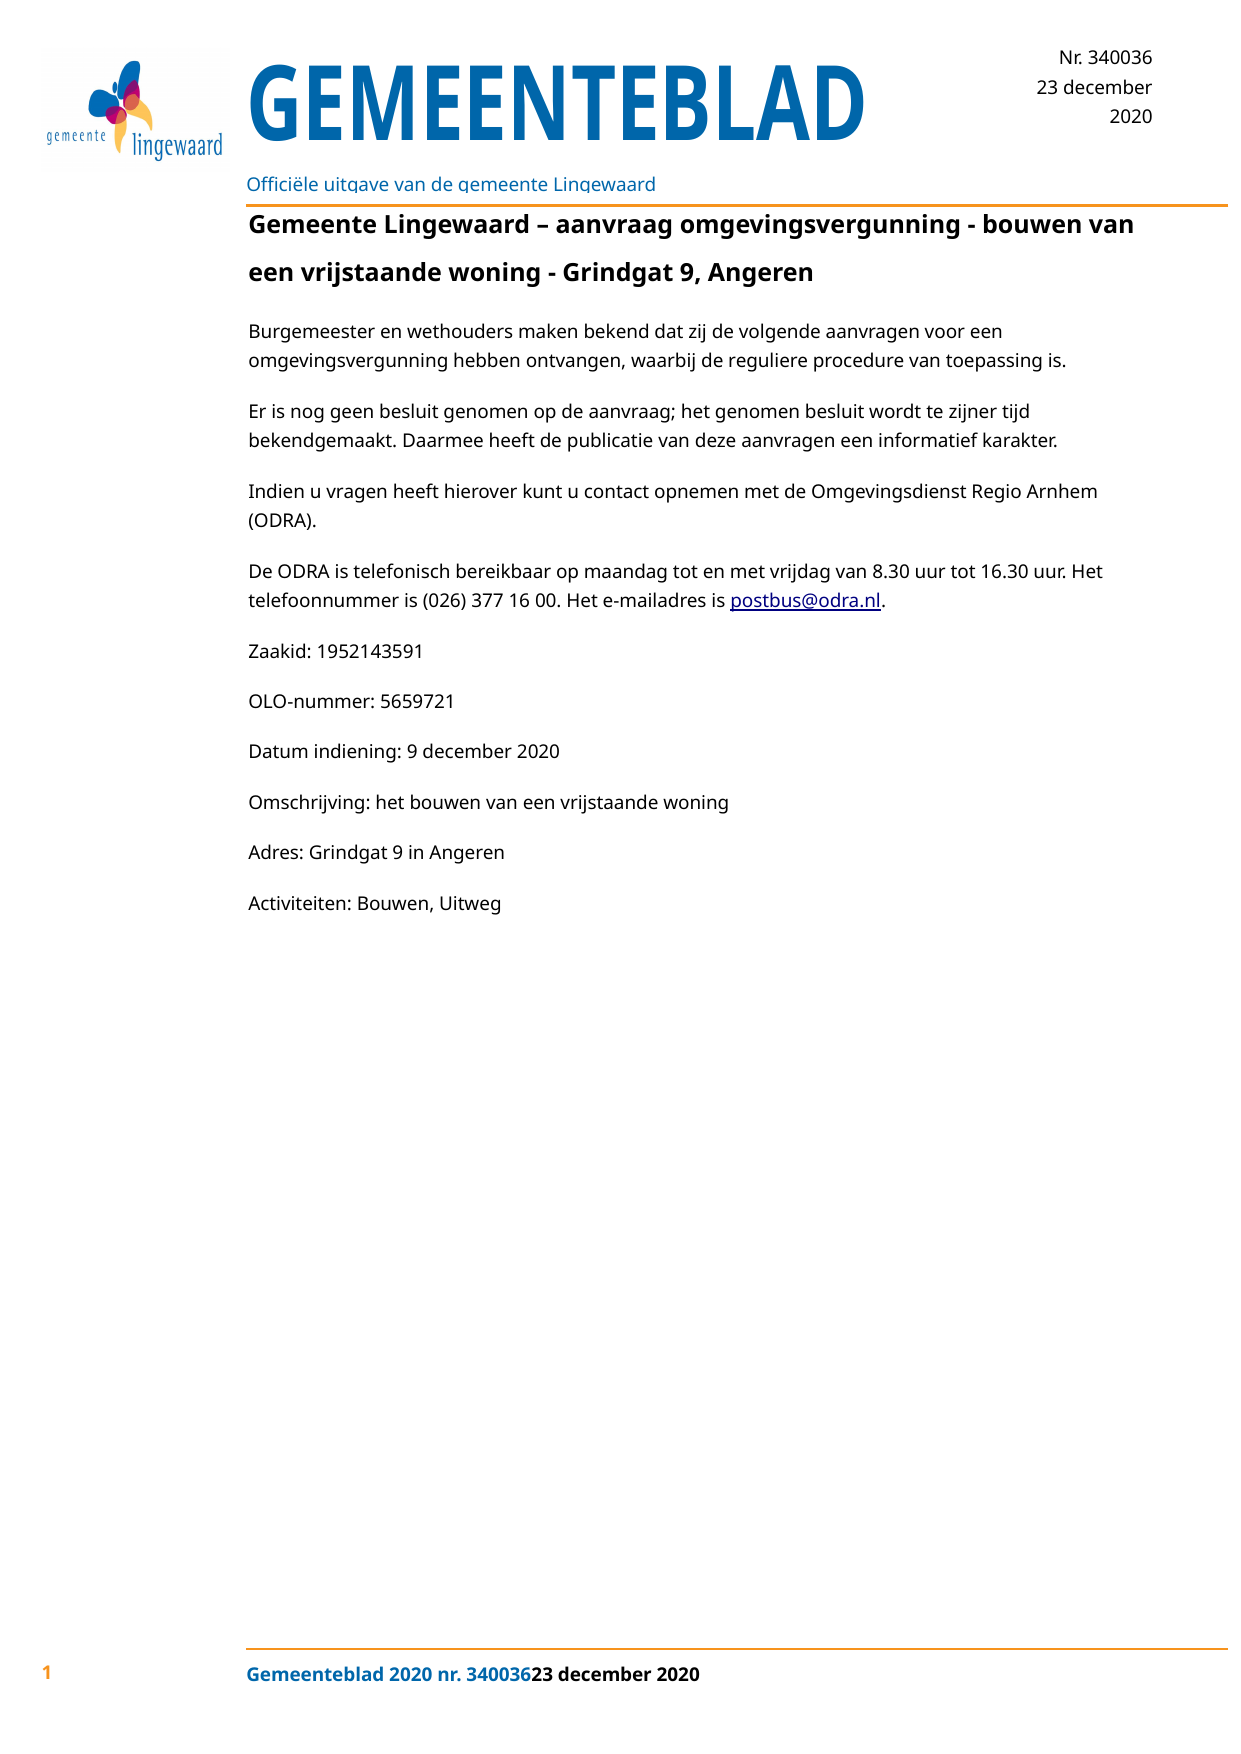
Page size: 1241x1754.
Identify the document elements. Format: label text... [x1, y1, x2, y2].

text Omschrijving: het bouwen van een vrijstaande woning [248, 789, 1152, 815]
text Gemeente Lingewaard – aanvraag omgevingsvergunning - bouwen van een vrijstaande woning - Grindgat 9, Angeren [248, 207, 1152, 288]
picture [41, 47, 231, 172]
text OLO-nummer: 5659721 [248, 688, 1152, 714]
text Burgemeester en wethouders maken bekend dat zij de volgende aanvragen voor een omgevingsvergunning hebben ontvangen, waarbij de reguliere procedure van toepassing is. [248, 318, 1152, 373]
text De ODRA is telefonisch bereikbaar op maandag tot en met vrijdag van 8.30 uur tot 16.30 uur. Het telefoonnummer is (026) 377 16 00. Het e-mailadres is postbus@odra.nl. [248, 558, 1152, 613]
text Adres: Grindgat 9 in Angeren [248, 839, 1152, 865]
text Indien u vragen heeft hierover kunt u contact opnemen met de Omgevingsdienst Regio Arnhem (ODRA). [248, 478, 1152, 533]
text Activiteiten: Bouwen, Uitweg [248, 890, 1152, 916]
text Zaakid: 1952143591 [248, 638, 1152, 664]
text Er is nog geen besluit genomen op de aanvraag; het genomen besluit wordt te zijner tijd bekendgemaakt. Daarmee heeft de publicatie van deze aanvragen een informatief karakter. [248, 398, 1152, 453]
text Datum indiening: 9 december 2020 [248, 739, 1152, 764]
